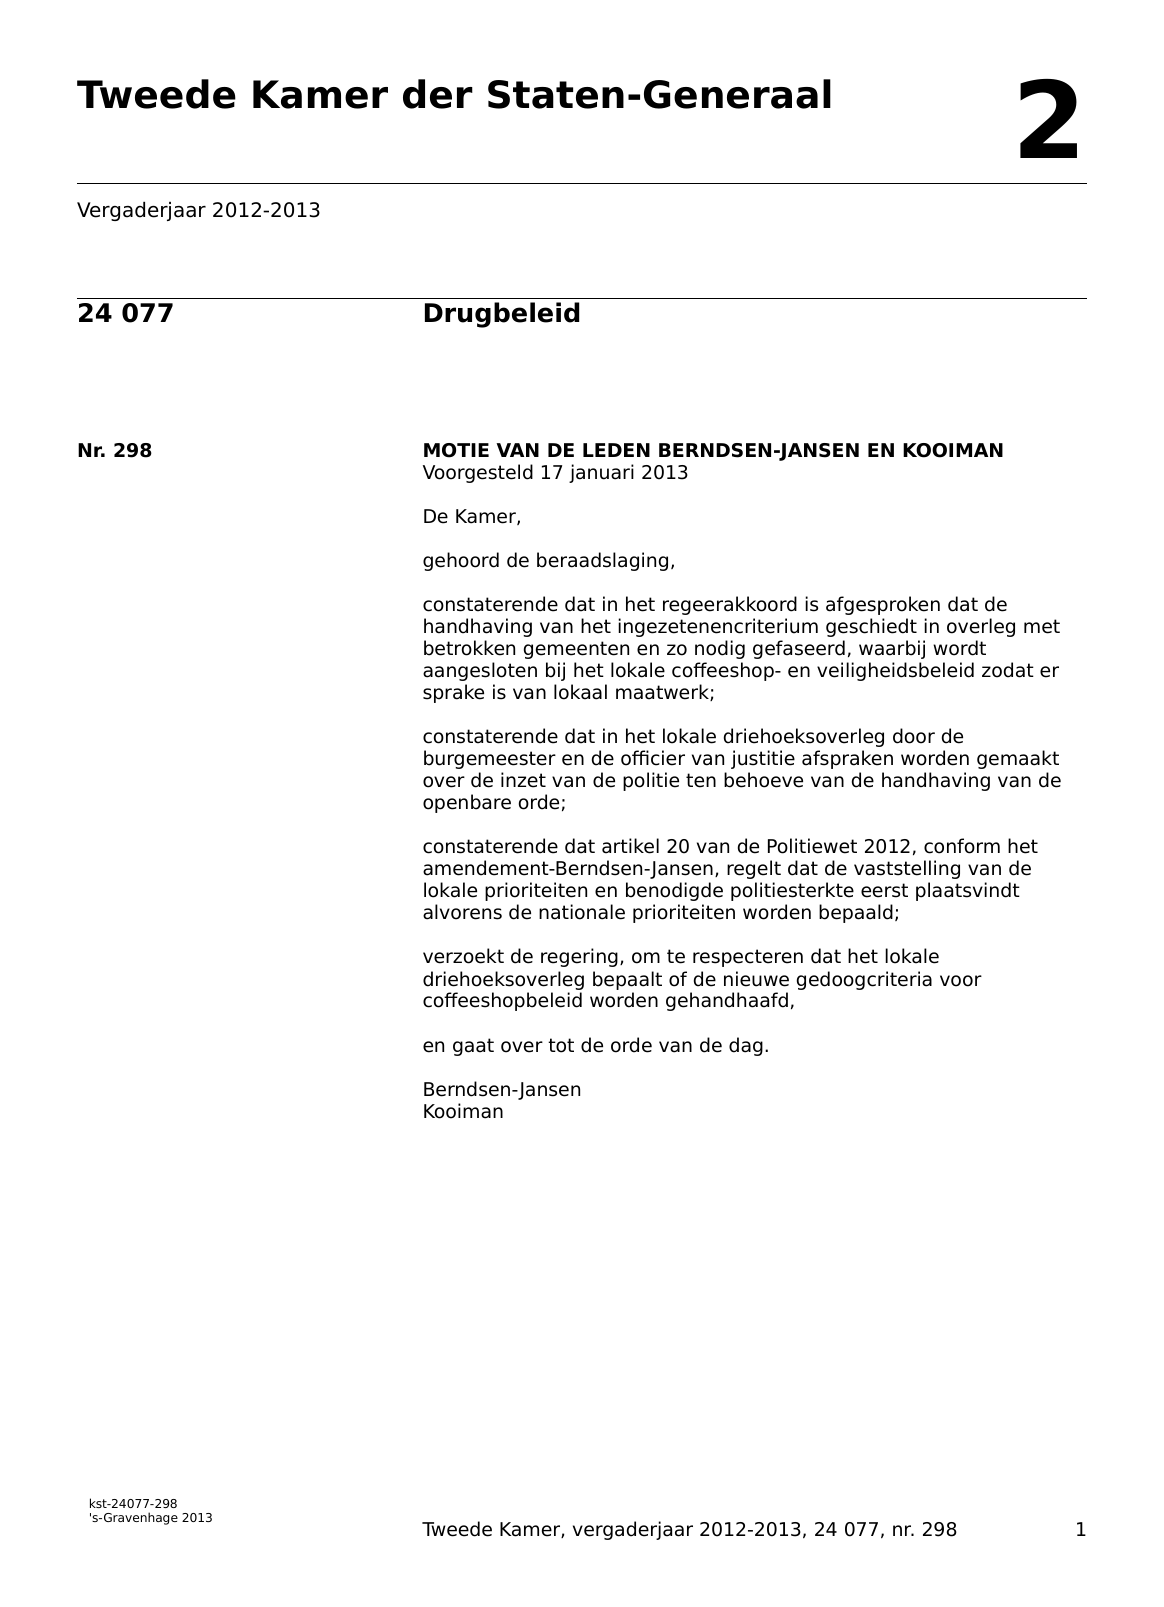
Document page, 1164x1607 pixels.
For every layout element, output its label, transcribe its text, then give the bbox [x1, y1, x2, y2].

text kst-24077-298 [88, 1497, 323, 1511]
text Kooiman [422, 1101, 1087, 1123]
text Berndsen-Jansen [422, 1079, 1087, 1101]
text De Kamer, [422, 506, 1087, 528]
table_cell Vergaderjaar 2012-2013 [77, 184, 1087, 298]
text en gaat over tot de orde van de dag. [422, 1034, 1087, 1057]
table_header 2 [886, 59, 1087, 183]
text gehoord de beraadslaging, [422, 550, 1087, 572]
text verzoekt de regering, om te respecteren dat het lokale driehoeksoverleg bepaalt of de nieuwe gedoogcriteria voor coffeeshopbeleid worden gehandhaafd, [422, 946, 1087, 1012]
subtitle Nr. 298 MOTIE VAN DE LEDEN BERNDSEN-JANSEN EN KOOIMAN [77, 440, 1087, 462]
text constaterende dat artikel 20 van de Politiewet 2012, conform het amendement-Berndsen-Jansen, regelt dat de vaststelling van de lokale prioriteiten en benodigde politiesterkte eerst plaatsvindt alvorens de nationale prioriteiten worden bepaald; [422, 836, 1087, 924]
subtitle 24 077 Drugbeleid [77, 299, 1087, 329]
text Voorgesteld 17 januari 2013 [422, 462, 1087, 484]
text constaterende dat in het regeerakkoord is afgesproken dat de handhaving van het ingezetenencriterium geschiedt in overleg met betrokken gemeenten en zo nodig gefaseerd, waarbij wordt aangesloten bij het lokale coffeeshop- en veiligheidsbeleid zodat er sprake is van lokaal maatwerk; [422, 594, 1087, 704]
text constaterende dat in het lokale driehoeksoverleg door de burgemeester en de officier van justitie afspraken worden gemaakt over de inzet van de politie ten behoeve van de handhaving van de openbare orde; [422, 726, 1087, 814]
table_header Tweede Kamer der Staten-Generaal [77, 59, 886, 183]
text 's-Gravenhage 2013 [88, 1511, 323, 1525]
